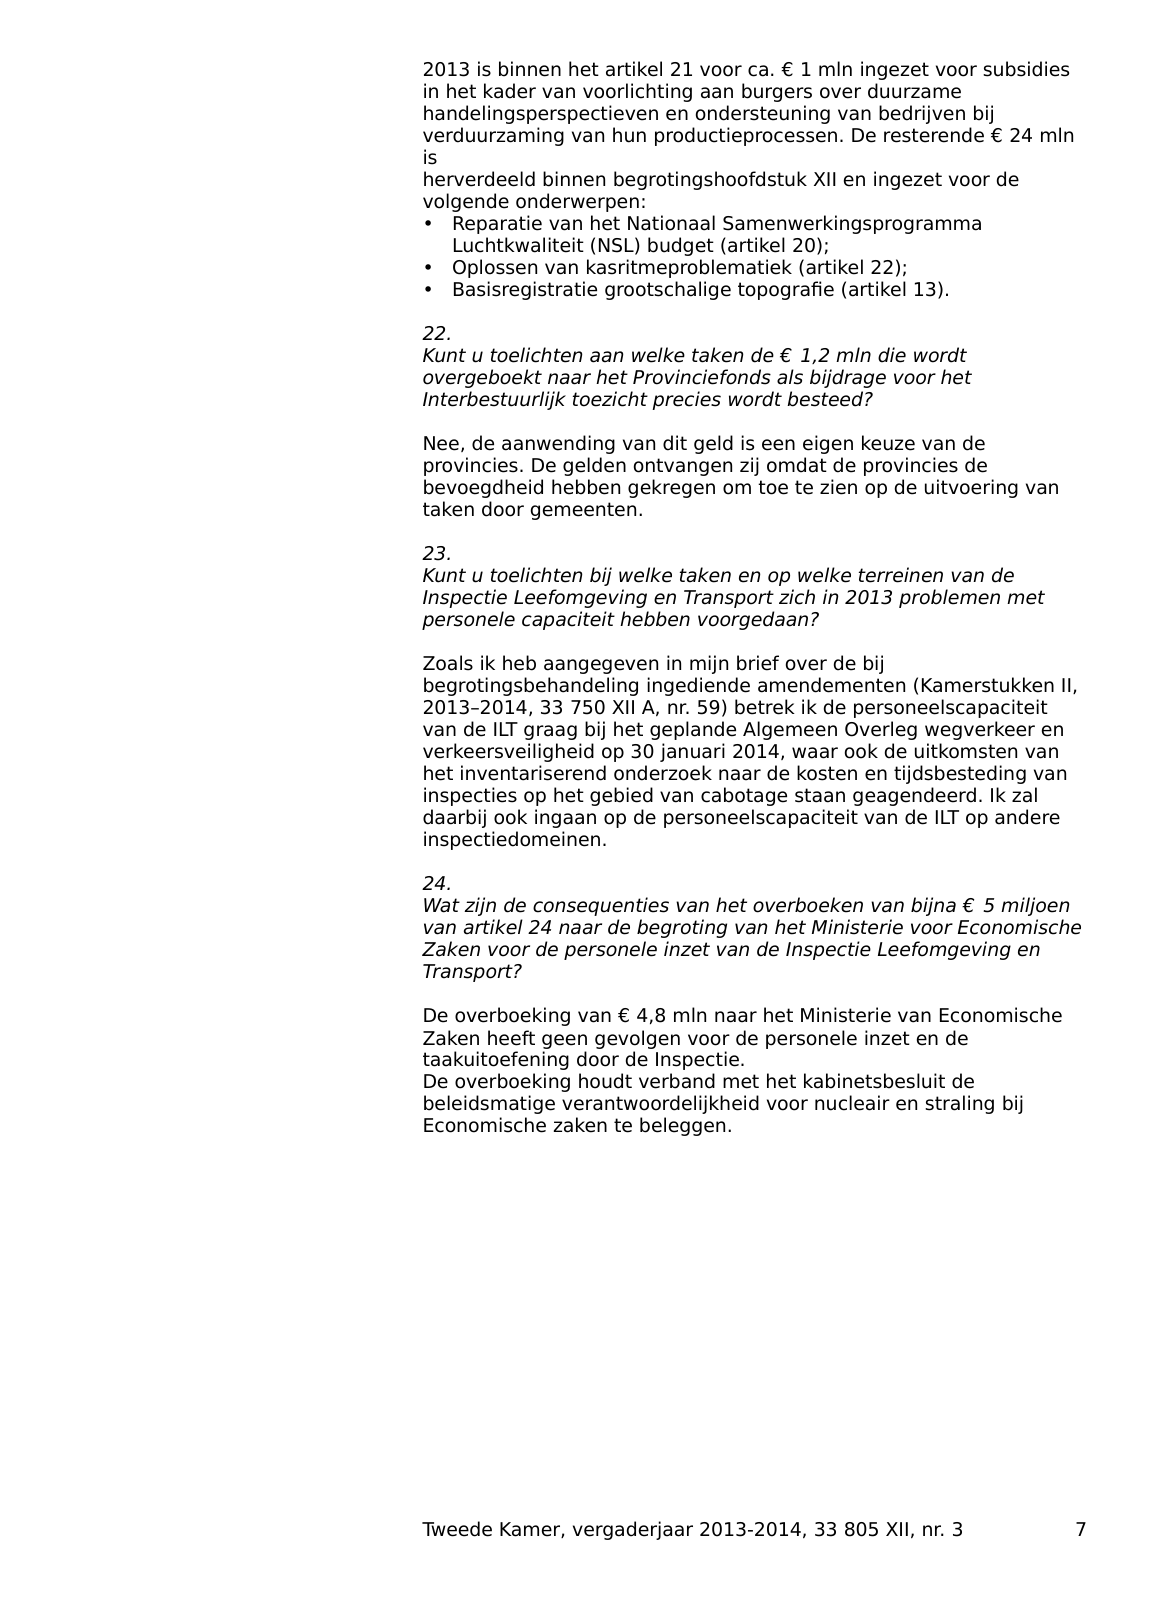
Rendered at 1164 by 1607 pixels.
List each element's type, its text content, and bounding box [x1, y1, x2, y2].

text Nee, de aanwending van dit geld is een eigen keuze van de provincies. De gelden ontvangen zij omdat de provincies de bevoegdheid hebben gekregen om toe te zien op de uitvoering van taken door gemeenten. [422, 433, 1087, 521]
text Wat zijn de consequenties van het overboeken van bijna € 5 miljoen van artikel 24 naar de begroting van het Ministerie voor Economische Zaken voor de personele inzet van de Inspectie Leefomgeving en Transport? [422, 895, 1087, 983]
text herverdeeld binnen begrotingshoofdstuk XII en ingezet voor de volgende onderwerpen: [422, 169, 1087, 213]
text Kunt u toelichten bij welke taken en op welke terreinen van de Inspectie Leefomgeving en Transport zich in 2013 problemen met personele capaciteit hebben voorgedaan? [422, 565, 1087, 631]
text De overboeking van € 4,8 mln naar het Ministerie van Economische Zaken heeft geen gevolgen voor de personele inzet en de taakuitoefening door de Inspectie. [422, 1005, 1087, 1071]
text 24. [422, 873, 1087, 895]
text Zoals ik heb aangegeven in mijn brief over de bij begrotingsbehandeling ingediende amendementen (Kamerstukken II, 2013–2014, 33 750 XII A, nr. 59) betrek ik de personeelscapaciteit van de ILT graag bij het geplande Algemeen Overleg wegverkeer en verkeersveiligheid op 30 januari 2014, waar ook de uitkomsten van het inventariserend onderzoek naar de kosten en tijdsbesteding van inspecties op het gebied van cabotage staan geagendeerd. Ik zal daarbij ook ingaan op de personeelscapaciteit van de ILT op andere inspectiedomeinen. [422, 653, 1087, 851]
text 2013 is binnen het artikel 21 voor ca. € 1 mln ingezet voor subsidies in het kader van voorlichting aan burgers over duurzame handelingsperspectieven en ondersteuning van bedrijven bij verduurzaming van hun productieprocessen. De resterende € 24 mln is [422, 59, 1087, 169]
text De overboeking houdt verband met het kabinetsbesluit de beleidsmatige verantwoordelijkheid voor nucleair en straling bij Economische zaken te beleggen. [422, 1071, 1087, 1137]
text 23. [422, 543, 1087, 565]
text Kunt u toelichten aan welke taken de € 1,2 mln die wordt overgeboekt naar het Provinciefonds als bijdrage voor het Interbestuurlijk toezicht precies wordt besteed? [422, 345, 1087, 411]
text • Oplossen van kasritmeproblematiek (artikel 22); [422, 257, 1087, 279]
text • Reparatie van het Nationaal Samenwerkingsprogramma Luchtkwaliteit (NSL) budget (artikel 20); [422, 213, 1087, 257]
text 22. [422, 323, 1087, 345]
text • Basisregistratie grootschalige topografie (artikel 13). [422, 279, 1087, 301]
